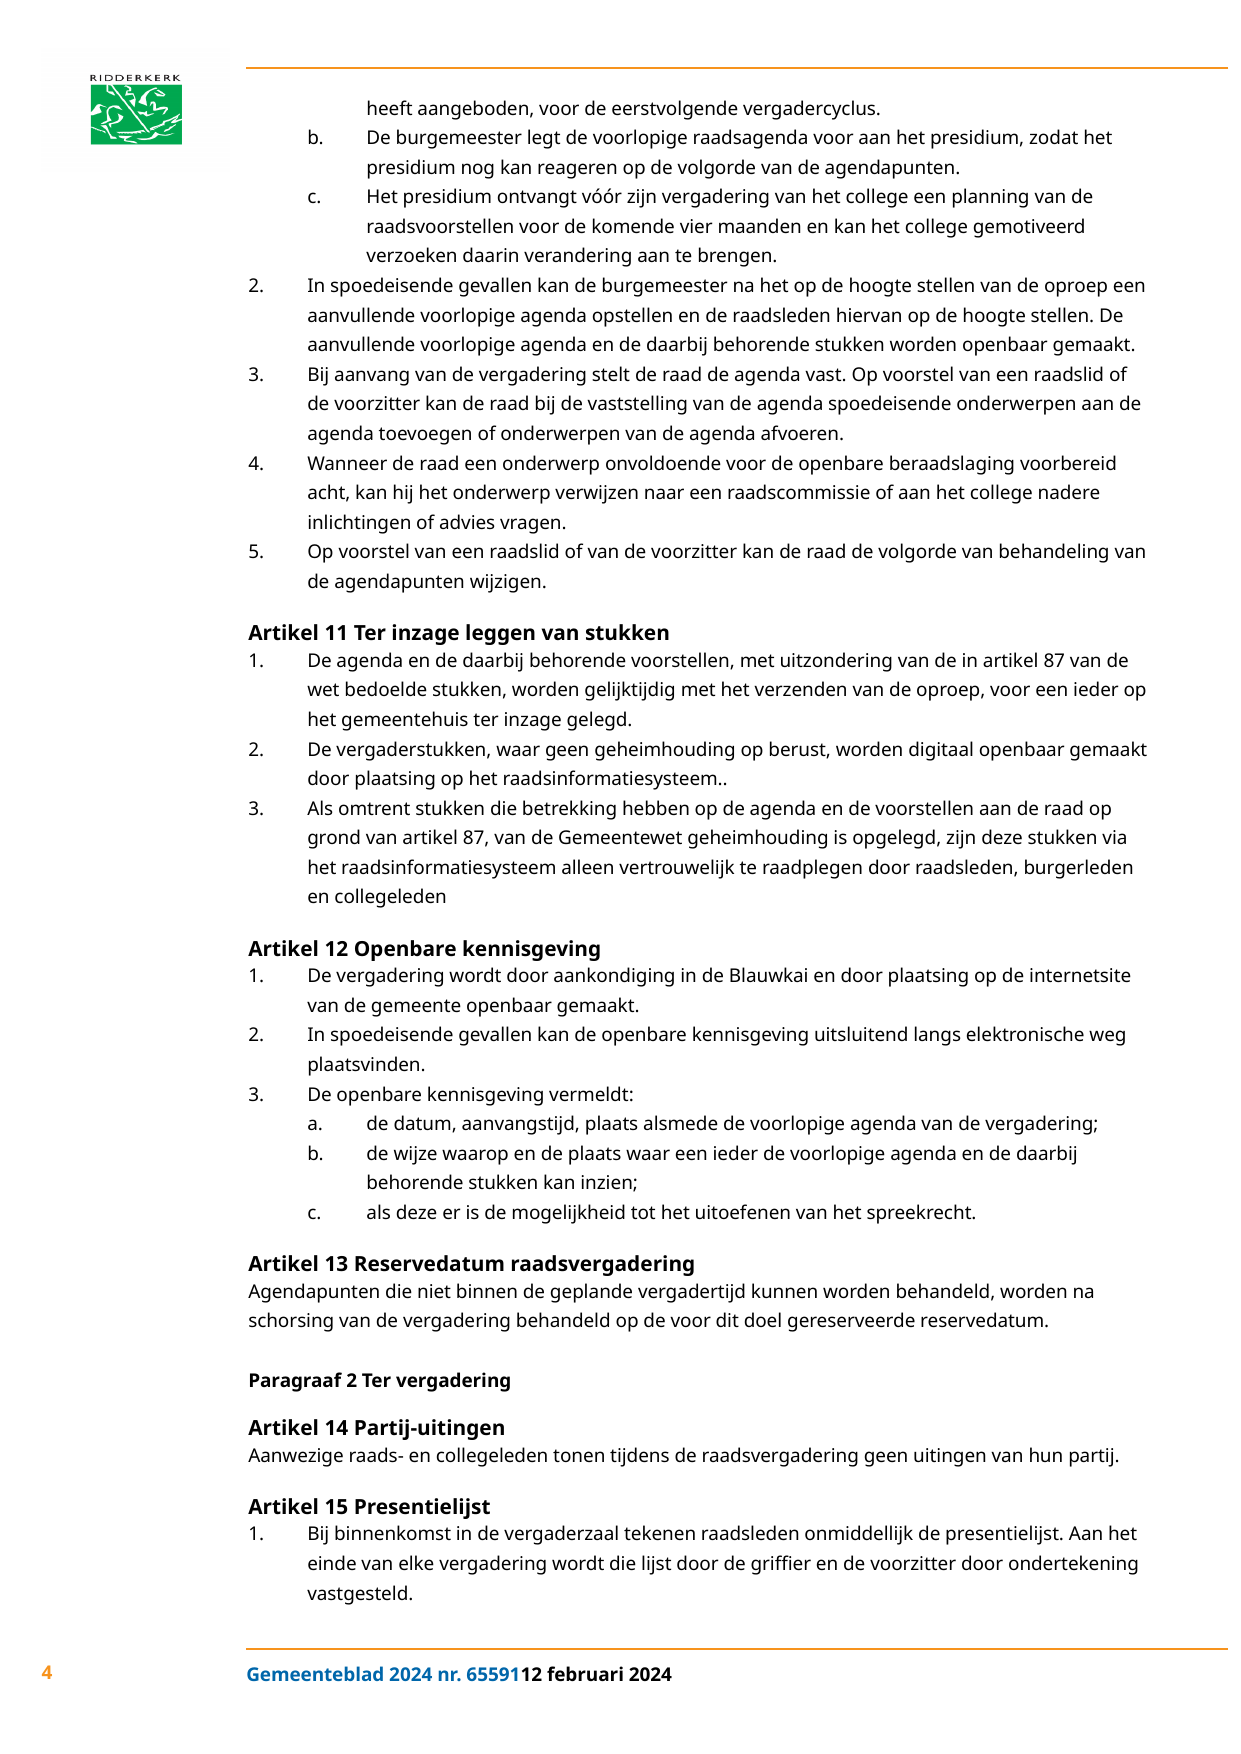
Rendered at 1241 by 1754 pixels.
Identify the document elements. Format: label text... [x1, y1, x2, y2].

list de datum, aanvangstijd, plaats alsmede de voorlopige agenda van de vergadering; [307, 1110, 1152, 1136]
text Aanwezige raads- en collegeleden tonen tijdens de raadsvergadering geen uitingen van hun partij. [248, 1442, 1152, 1467]
list De vergadering wordt door aankondiging in de Blauwkai en door plaatsing op de internetsite van de gemeente openbaar gemaakt. [248, 962, 1152, 1018]
list De agenda en de daarbij behorende voorstellen, met uitzondering van de in artikel 87 van de wet bedoelde stukken, worden gelijktijdig met het verzenden van de oproep, voor een ieder op het gemeentehuis ter inzage gelegd. [248, 647, 1152, 732]
text Artikel 11 Ter inzage leggen van stukken [248, 618, 1152, 647]
list de wijze waarop en de plaats waar een ieder de voorlopige agenda en de daarbij behorende stukken kan inzien; [307, 1140, 1152, 1195]
list heeft aangeboden, voor de eerstvolgende vergadercyclus. [307, 95, 1152, 121]
list Het presidium ontvangt vóór zijn vergadering van het college een planning van de raadsvoorstellen voor de komende vier maanden en kan het college gemotiveerd verzoeken daarin verandering aan te brengen. [307, 183, 1152, 268]
list In spoedeisende gevallen kan de burgemeester na het op de hoogte stellen van de oproep een aanvullende voorlopige agenda opstellen en de raadsleden hiervan op de hoogte stellen. De aanvullende voorlopige agenda en de daarbij behorende stukken worden openbaar gemaakt. [248, 272, 1152, 357]
text Artikel 12 Openbare kennisgeving [248, 934, 1152, 962]
list De burgemeester legt de voorlopige raadsagenda voor aan het presidium, zodat het presidium nog kan reageren op de volgorde van de agendapunten. [307, 124, 1152, 180]
text Artikel 14 Partij-uitingen [248, 1413, 1152, 1442]
list als deze er is de mogelijkheid tot het uitoefenen van het spreekrecht. [307, 1199, 1152, 1225]
list De openbare kennisgeving vermeldt: [248, 1081, 1152, 1107]
text Paragraaf 2 Ter vergadering [248, 1367, 1152, 1392]
text Artikel 13 Reservedatum raadsvergadering [248, 1249, 1152, 1278]
text Artikel 15 Presentielijst [248, 1492, 1152, 1521]
list De vergaderstukken, waar geen geheimhouding op berust, worden digitaal openbaar gemaakt door plaatsing op het raadsinformatiesysteem.. [248, 736, 1152, 791]
list Wanneer de raad een onderwerp onvoldoende voor de openbare beraadslaging voorbereid acht, kan hij het onderwerp verwijzen naar een raadscommissie of aan het college nadere inlichtingen of advies vragen. [248, 450, 1152, 535]
list Bij binnenkomst in de vergaderzaal tekenen raadsleden onmiddellijk de presentielijst. Aan het einde van elke vergadering wordt die lijst door de griffier en de voorzitter door ondertekening vastgesteld. [248, 1521, 1152, 1606]
list Als omtrent stukken die betrekking hebben op de agenda en de voorstellen aan de raad op grond van artikel 87, van de Gemeentewet geheimhouding is opgelegd, zijn deze stukken via het raadsinformatiesysteem alleen vertrouwelijk te raadplegen door raadsleden, burgerleden en collegeleden [248, 795, 1152, 909]
list Op voorstel van een raadslid of van de voorzitter kan de raad de volgorde van behandeling van de agendapunten wijzigen. [248, 538, 1152, 594]
text Agendapunten die niet binnen de geplande vergadertijd kunnen worden behandeld, worden na schorsing van de vergadering behandeld op de voor dit doel gereserveerde reservedatum. [248, 1278, 1152, 1333]
list In spoedeisende gevallen kan de openbare kennisgeving uitsluitend langs elektronische weg plaatsvinden. [248, 1022, 1152, 1077]
picture [41, 47, 231, 172]
list Bij aanvang van de vergadering stelt de raad de agenda vast. Op voorstel van een raadslid of de voorzitter kan de raad bij de vaststelling van de agenda spoedeisende onderwerpen aan de agenda toevoegen of onderwerpen van de agenda afvoeren. [248, 361, 1152, 446]
